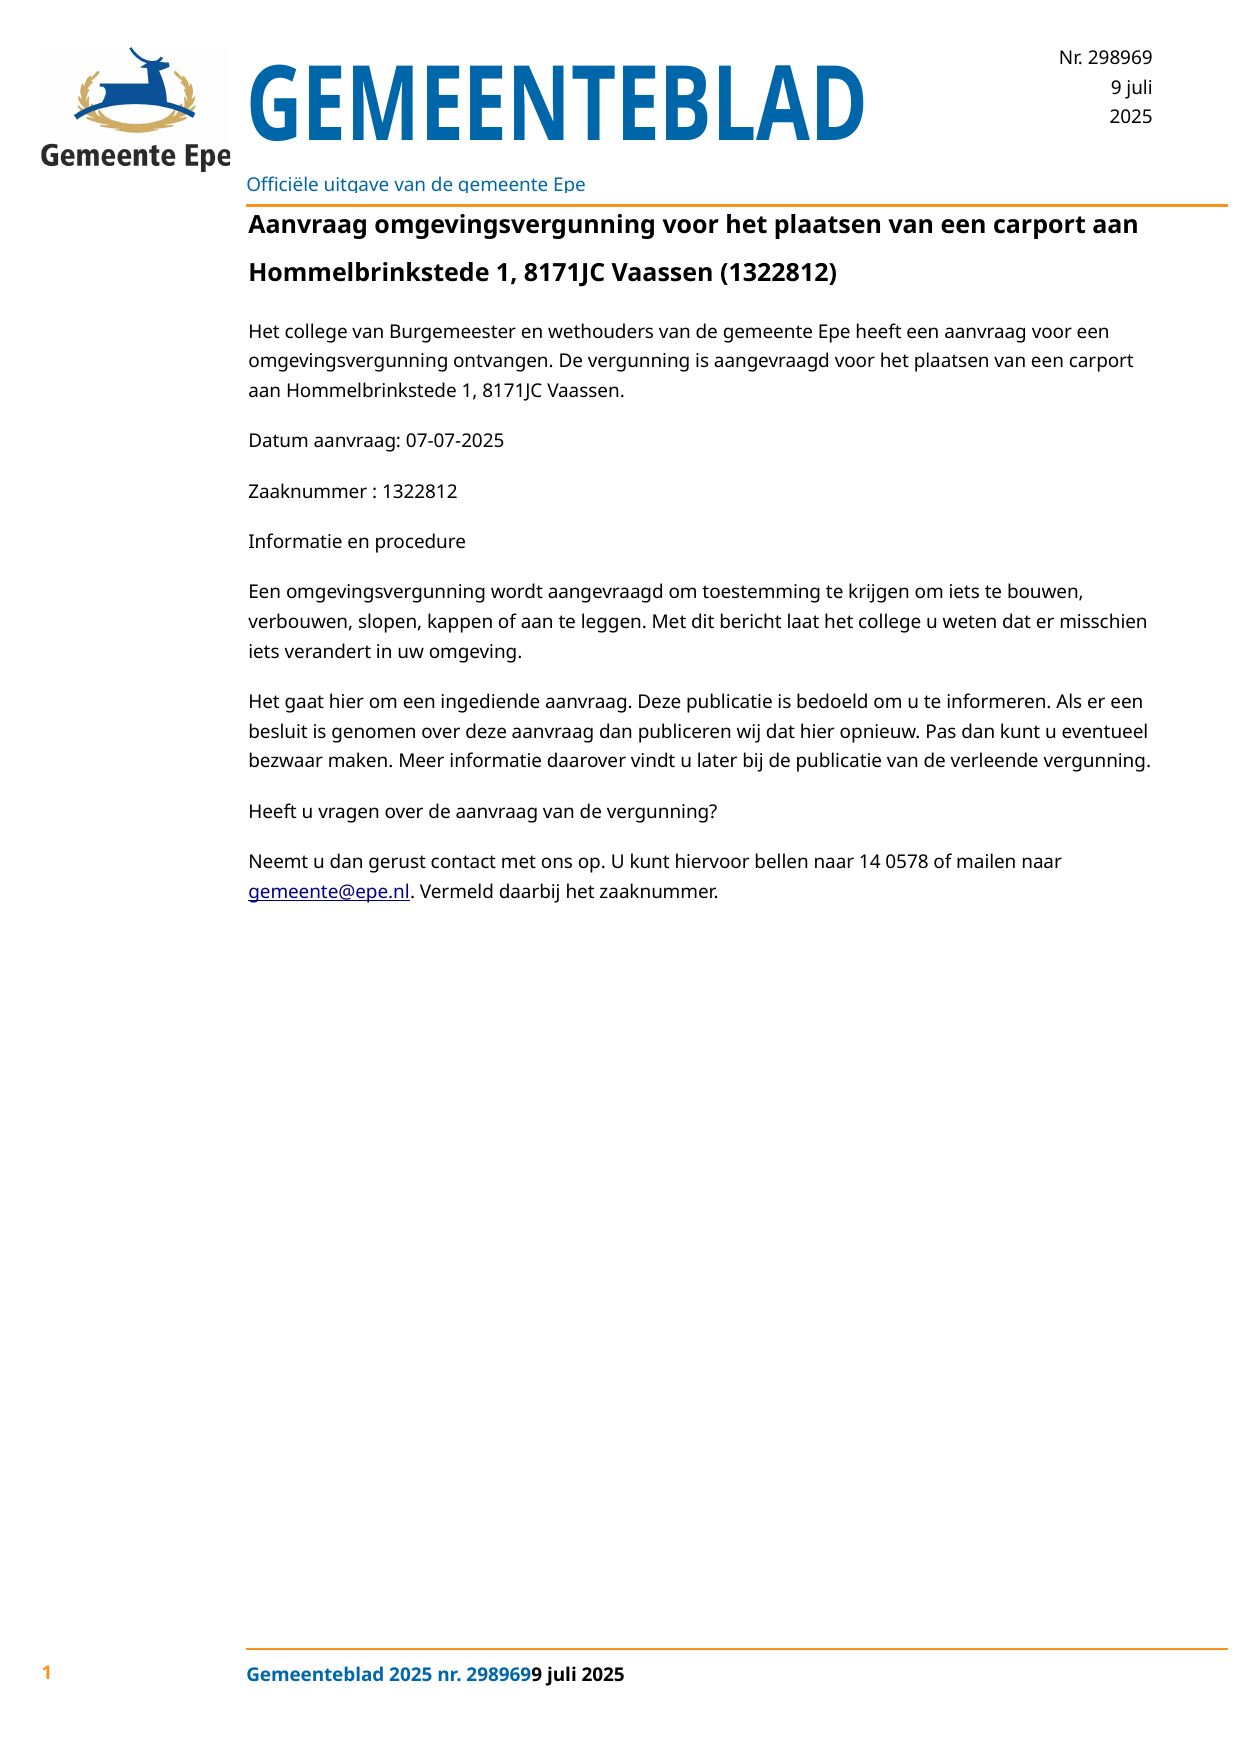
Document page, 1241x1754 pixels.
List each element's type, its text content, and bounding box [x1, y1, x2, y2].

text Zaaknummer : 1322812 [248, 478, 1152, 504]
text Informatie en procedure [248, 528, 1152, 554]
text Heeft u vragen over de aanvraag van de vergunning? [248, 798, 1152, 824]
text Neemt u dan gerust contact met ons op. U kunt hiervoor bellen naar 14 0578 of mailen naar gemeente@epe.nl. Vermeld daarbij het zaaknummer. [248, 848, 1152, 904]
text Het gaat hier om een ingediende aanvraag. Deze publicatie is bedoeld om u te informeren. Als er een besluit is genomen over deze aanvraag dan publiceren wij dat hier opnieuw. Pas dan kunt u eventueel bezwaar maken. Meer informatie daarover vindt u later bij de publicatie van de verleende vergunning. [248, 688, 1152, 773]
picture [41, 47, 231, 172]
text Een omgevingsvergunning wordt aangevraagd om toestemming te krijgen om iets te bouwen, verbouwen, slopen, kappen of aan te leggen. Met dit bericht laat het college u weten dat er misschien iets verandert in uw omgeving. [248, 579, 1152, 664]
text Het college van Burgemeester en wethouders van de gemeente Epe heeft een aanvraag voor een omgevingsvergunning ontvangen. De vergunning is aangevraagd voor het plaatsen van een carport aan Hommelbrinkstede 1, 8171JC Vaassen. [248, 318, 1152, 403]
text Aanvraag omgevingsvergunning voor het plaatsen van een carport aan Hommelbrinkstede 1, 8171JC Vaassen (1322812) [248, 207, 1152, 288]
text Datum aanvraag: 07-07-2025 [248, 427, 1152, 453]
